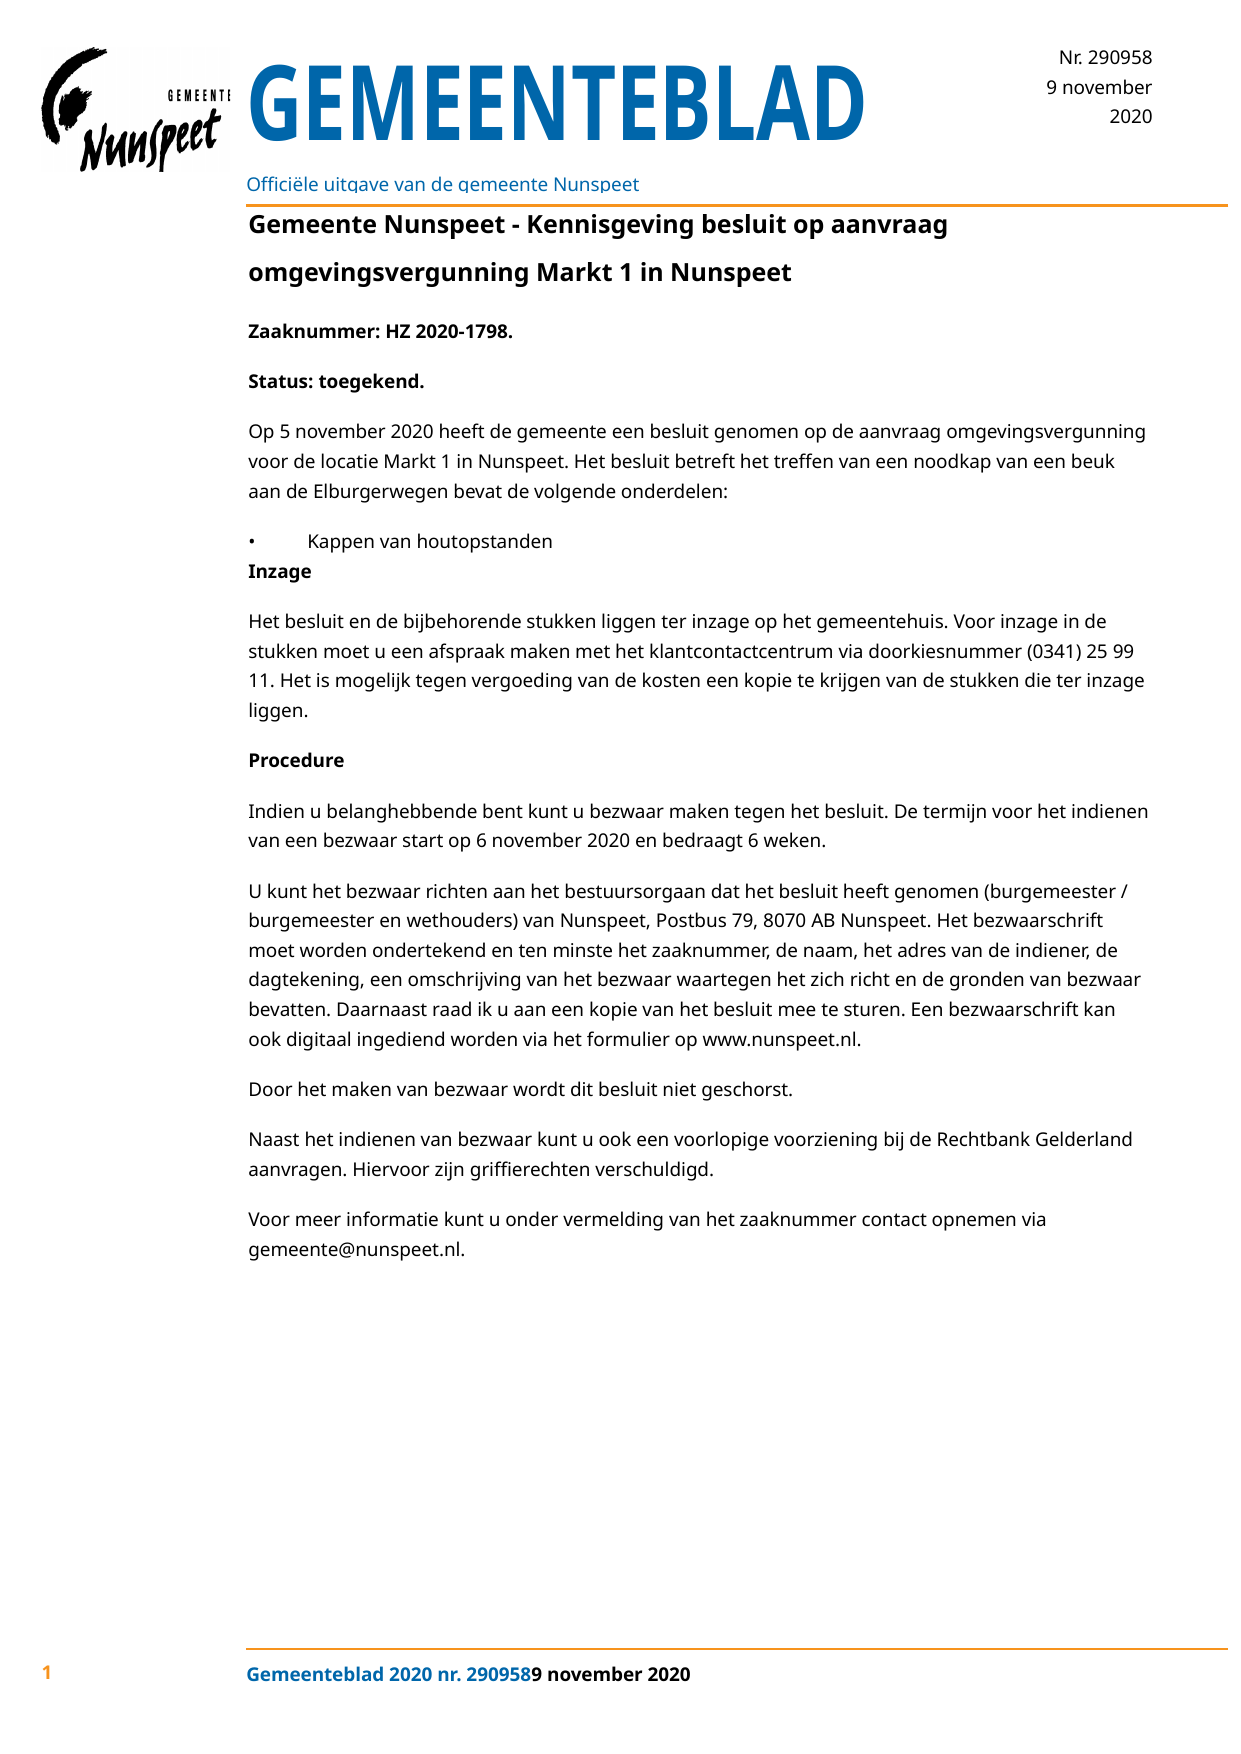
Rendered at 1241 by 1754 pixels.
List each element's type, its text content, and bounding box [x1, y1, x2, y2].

text Procedure [248, 747, 1152, 773]
text Op 5 november 2020 heeft de gemeente een besluit genomen op de aanvraag omgevingsvergunning voor de locatie Markt 1 in Nunspeet. Het besluit betreft het treffen van een noodkap van een beuk aan de Elburgerwegen bevat de volgende onderdelen: [248, 419, 1152, 504]
text Het besluit en de bijbehorende stukken liggen ter inzage op het gemeentehuis. Voor inzage in de stukken moet u een afspraak maken met het klantcontactcentrum via doorkiesnummer (0341) 25 99 11. Het is mogelijk tegen vergoeding van de kosten een kopie te krijgen van de stukken die ter inzage liggen. [248, 608, 1152, 723]
picture [41, 47, 231, 172]
list Kappen van houtopstanden [248, 528, 1152, 554]
text Naast het indienen van bezwaar kunt u ook een voorlopige voorziening bij de Rechtbank Gelderland aanvragen. Hiervoor zijn griffierechten verschuldigd. [248, 1127, 1152, 1182]
text Gemeente Nunspeet - Kennisgeving besluit op aanvraag omgevingsvergunning Markt 1 in Nunspeet [248, 207, 1152, 288]
text Door het maken van bezwaar wordt dit besluit niet geschorst. [248, 1076, 1152, 1102]
text Zaaknummer: HZ 2020-1798. [248, 318, 1152, 344]
text Status: toegekend. [248, 368, 1152, 394]
text U kunt het bezwaar richten aan het bestuursorgaan dat het besluit heeft genomen (burgemeester / burgemeester en wethouders) van Nunspeet, Postbus 79, 8070 AB Nunspeet. Het bezwaarschrift moet worden ondertekend en ten minste het zaaknummer, de naam, het adres van de indiener, de dagtekening, een omschrijving van het bezwaar waartegen het zich richt en de gronden van bezwaar bevatten. Daarnaast raad ik u aan een kopie van het besluit mee te sturen. Een bezwaarschrift kan ook digitaal ingediend worden via het formulier op www.nunspeet.nl. [248, 878, 1152, 1052]
text Voor meer informatie kunt u onder vermelding van het zaaknummer contact opnemen via gemeente@nunspeet.nl. [248, 1207, 1152, 1262]
text Indien u belanghebbende bent kunt u bezwaar maken tegen het besluit. De termijn voor het indienen van een bezwaar start op 6 november 2020 en bedraagt 6 weken. [248, 798, 1152, 853]
text Inzage [248, 558, 1152, 584]
